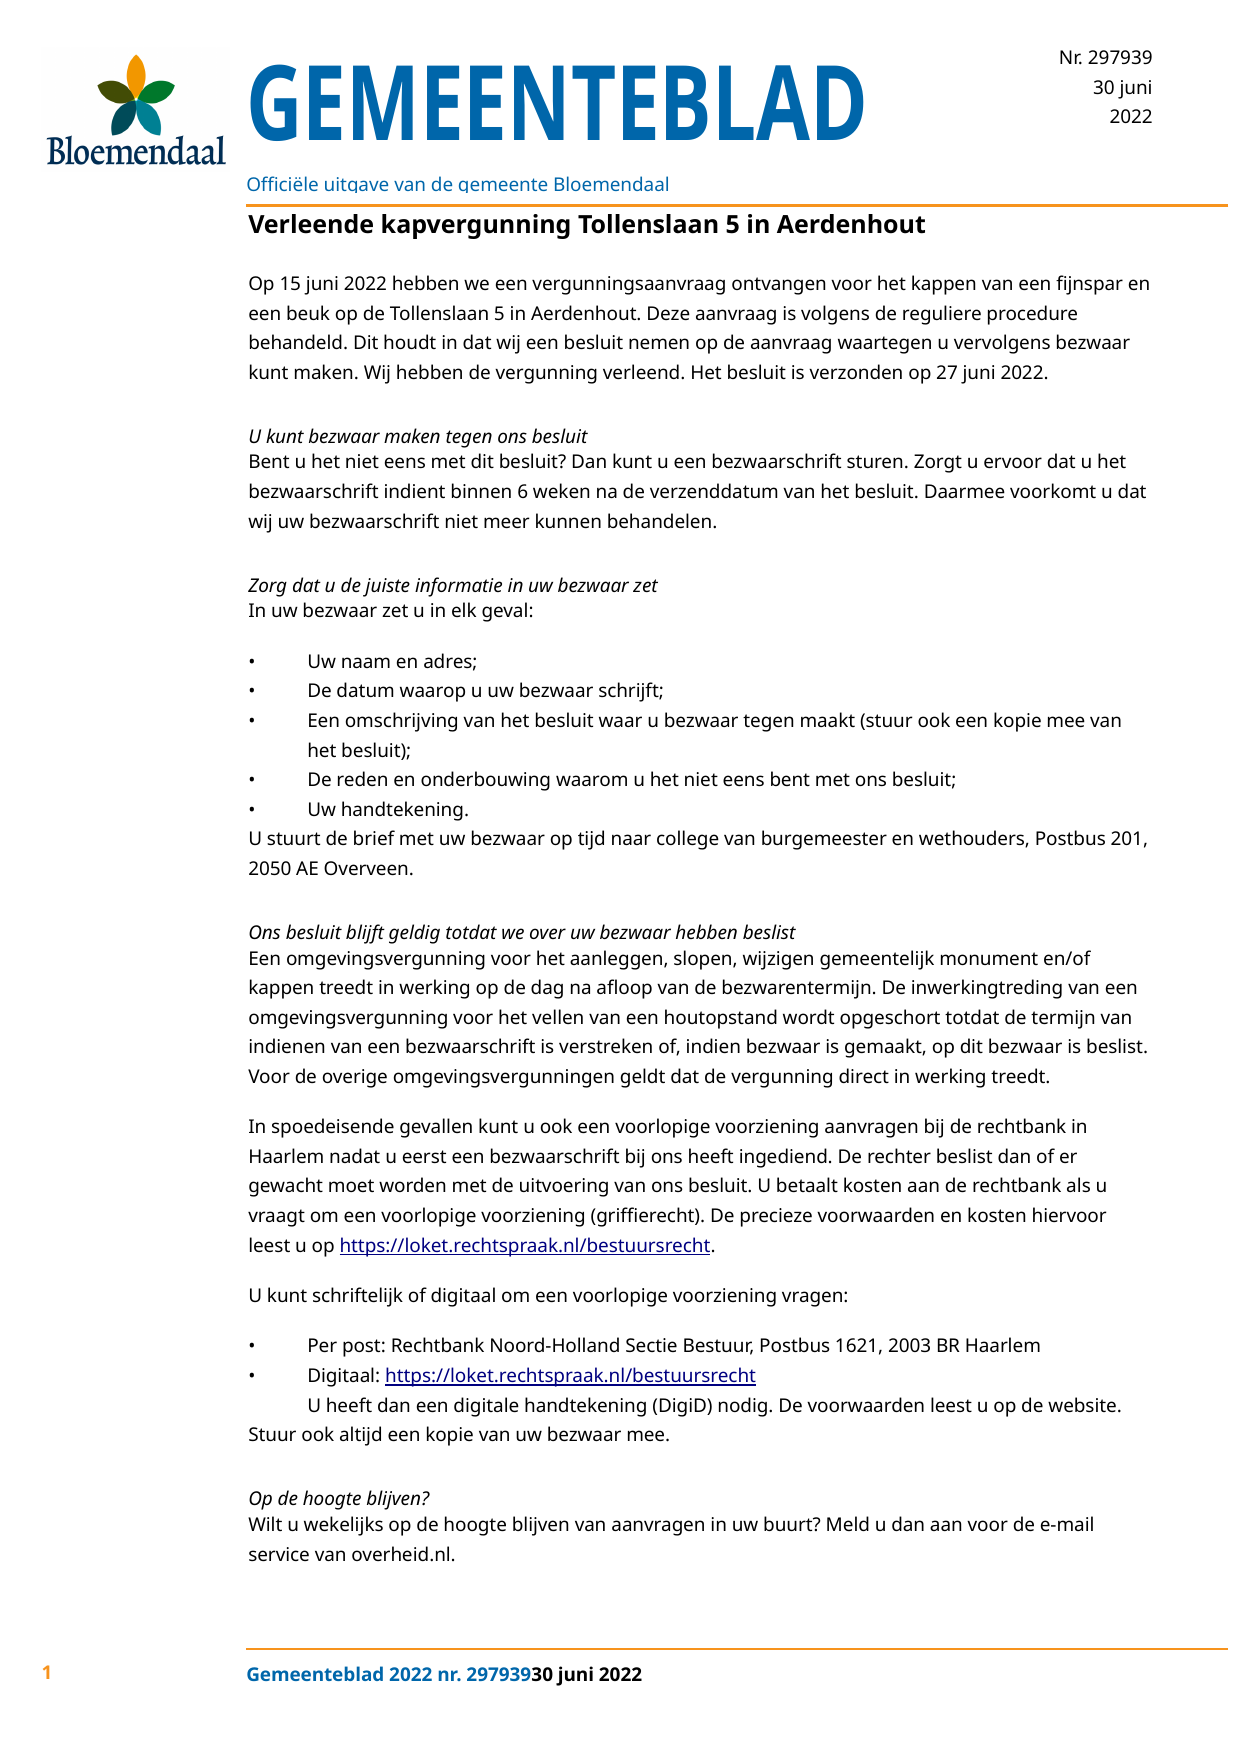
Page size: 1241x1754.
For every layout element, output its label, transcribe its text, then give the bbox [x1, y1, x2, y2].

list U heeft dan een digitale handtekening (DigiD) nodig. De voorwaarden leest u op de website. [248, 1392, 1152, 1418]
list Digitaal: https://loket.rechtspraak.nl/bestuursrecht [248, 1362, 1152, 1388]
text In spoedeisende gevallen kunt u ook een voorlopige voorziening aanvragen bij de rechtbank in Haarlem nadat u eerst een bezwaarschrift bij ons heeft ingediend. De rechter beslist dan of er gewacht moet worden met de uitvoering van ons besluit. U betaalt kosten aan de rechtbank als u vraagt om een voorlopige voorziening (griffierecht). De precieze voorwaarden en kosten hiervoor leest u op https://loket.rechtspraak.nl/bestuursrecht. [248, 1113, 1152, 1258]
list Een omschrijving van het besluit waar u bezwaar tegen maakt (stuur ook een kopie mee van het besluit); [248, 707, 1152, 762]
list Uw handtekening. [248, 796, 1152, 822]
text Zorg dat u de juiste informatie in uw bezwaar zet [248, 572, 1152, 598]
text Ons besluit blijft geldig totdat we over uw bezwaar hebben beslist [248, 919, 1152, 945]
text Stuur ook altijd een kopie van uw bezwaar mee. [248, 1421, 1152, 1447]
text U stuurt de brief met uw bezwaar op tijd naar college van burgemeester en wethouders, Postbus 201, 2050 AE Overveen. [248, 826, 1152, 881]
text In uw bezwaar zet u in elk geval: [248, 598, 1152, 623]
text Verleende kapvergunning Tollenslaan 5 in Aerdenhout [248, 207, 1152, 241]
list De reden en onderbouwing waarom u het niet eens bent met ons besluit; [248, 766, 1152, 792]
text Bent u het niet eens met dit besluit? Dan kunt u een bezwaarschrift sturen. Zorgt u ervoor dat u het bezwaarschrift indient binnen 6 weken na de verzenddatum van het besluit. Daarmee voorkomt u dat wij uw bezwaarschrift niet meer kunnen behandelen. [248, 449, 1152, 534]
text Op 15 juni 2022 hebben we een vergunningsaanvraag ontvangen voor het kappen van een fijnspar en een beuk op de Tollenslaan 5 in Aerdenhout. Deze aanvraag is volgens de reguliere procedure behandeld. Dit houdt in dat wij een besluit nemen op de aanvraag waartegen u vervolgens bezwaar kunt maken. Wij hebben de vergunning verleend. Het besluit is verzonden op 27 juni 2022. [248, 270, 1152, 385]
list Uw naam en adres; [248, 648, 1152, 674]
text U kunt bezwaar maken tegen ons besluit [248, 423, 1152, 449]
text Een omgevingsvergunning voor het aanleggen, slopen, wijzigen gemeentelijk monument en/of kappen treedt in werking op de dag na afloop van de bezwarentermijn. De inwerkingtreding van een omgevingsvergunning voor het vellen van een houtopstand wordt opgeschort totdat de termijn van indienen van een bezwaarschrift is verstreken of, indien bezwaar is gemaakt, op dit bezwaar is beslist. Voor de overige omgevingsvergunningen geldt dat de vergunning direct in werking treedt. [248, 945, 1152, 1089]
list Per post: Rechtbank Noord-Holland Sectie Bestuur, Postbus 1621, 2003 BR Haarlem [248, 1333, 1152, 1358]
text Wilt u wekelijks op de hoogte blijven van aanvragen in uw buurt? Meld u dan aan voor de e-mail service van overheid.nl. [248, 1511, 1152, 1566]
picture [41, 47, 231, 172]
text Op de hoogte blijven? [248, 1485, 1152, 1511]
text U kunt schriftelijk of digitaal om een voorlopige voorziening vragen: [248, 1282, 1152, 1308]
list De datum waarop u uw bezwaar schrijft; [248, 678, 1152, 703]
